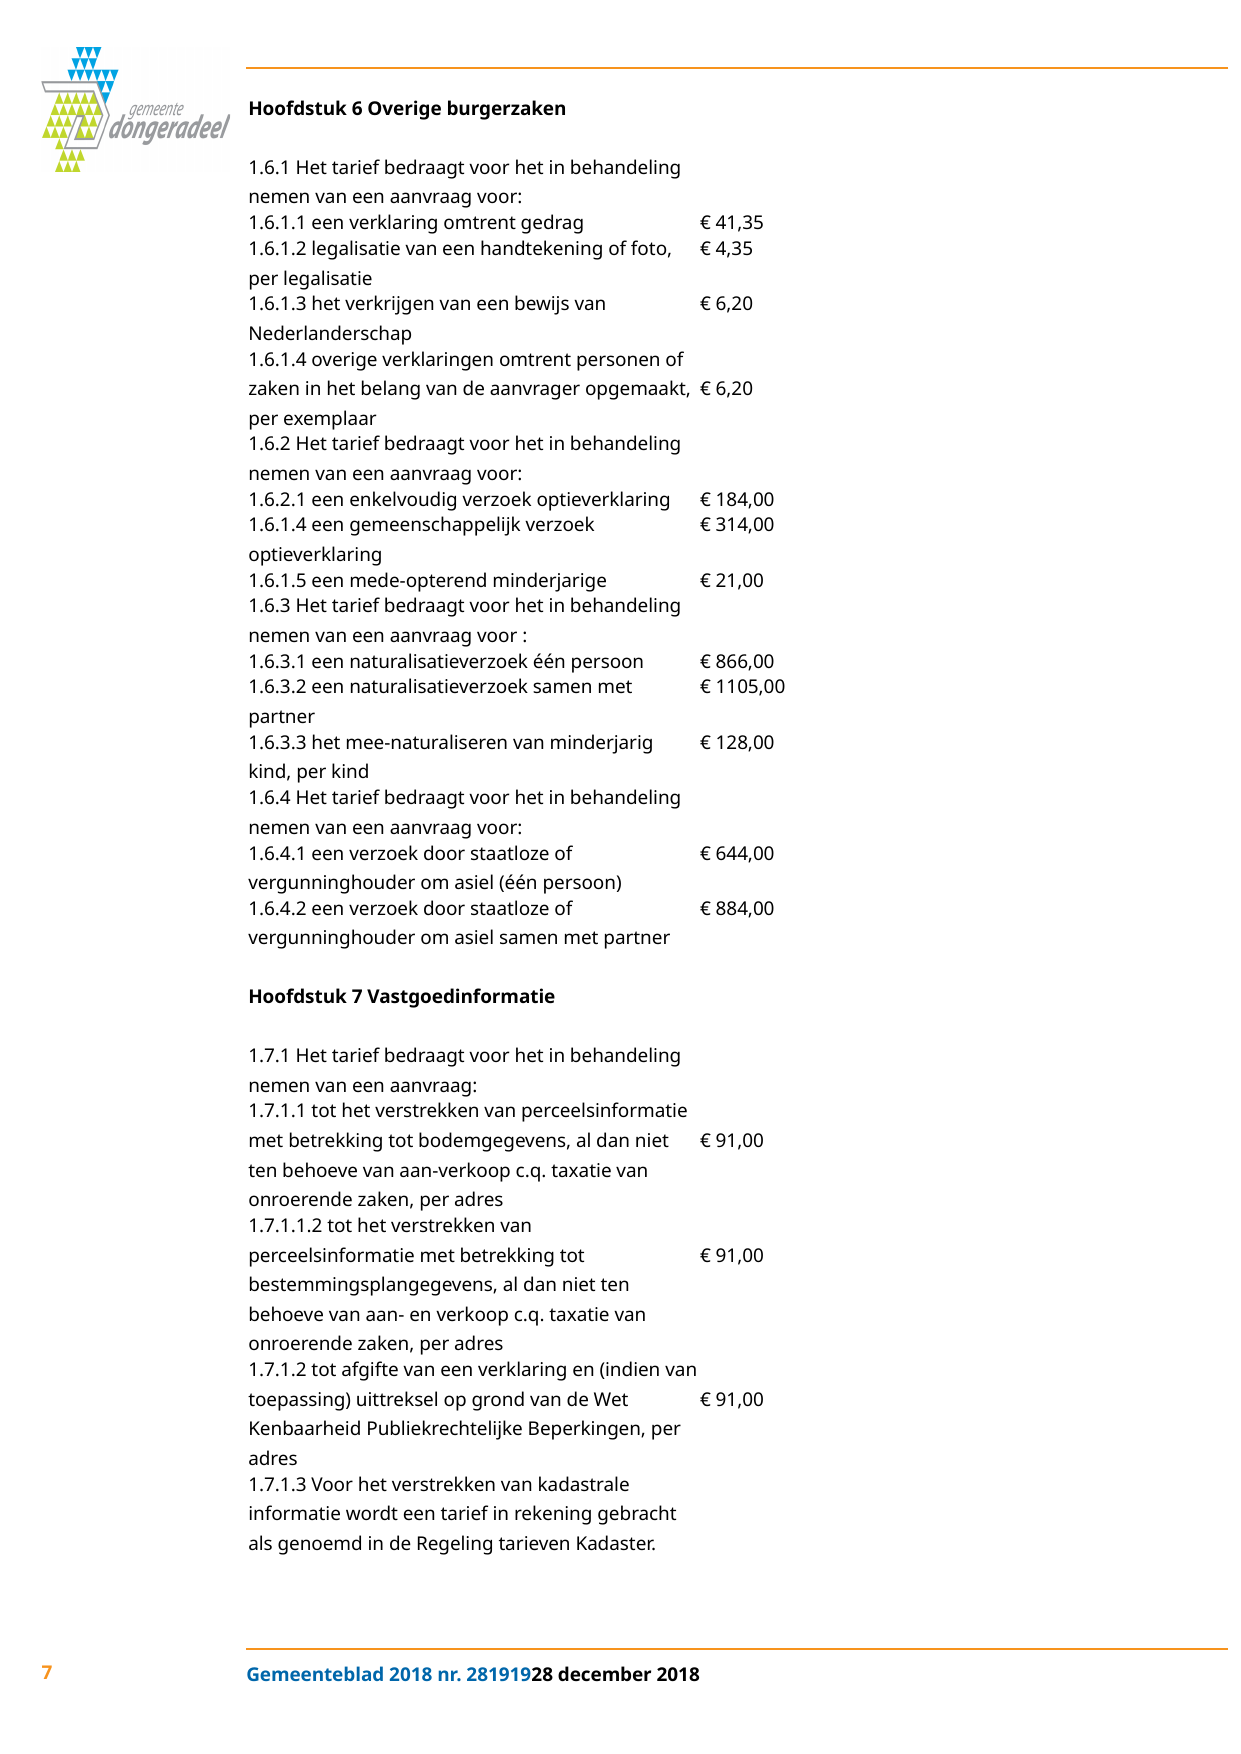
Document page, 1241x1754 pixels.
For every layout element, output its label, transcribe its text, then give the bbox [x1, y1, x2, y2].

table_cell [700, 431, 1152, 486]
table_cell 1.6.3 Het tarief bedraagt voor het in behandeling nemen van een aanvraag voor : [248, 593, 700, 648]
picture [41, 47, 231, 172]
table_cell 1.6.1.3 het verkrijgen van een bewijs van Nederlanderschap [248, 290, 700, 346]
table_cell € 884,00 [700, 895, 1152, 950]
table_cell [700, 784, 1152, 840]
table_header [700, 154, 1152, 209]
table_cell 1.6.3.2 een naturalisatieverzoek samen met partner [248, 674, 700, 729]
table_cell € 314,00 [700, 512, 1152, 567]
table_cell 1.6.1.2 legalisatie van een handtekening of foto, per legalisatie [248, 235, 700, 290]
table_header 1.6.1 Het tarief bedraagt voor het in behandeling nemen van een aanvraag voor: [248, 154, 700, 209]
table_cell 1.6.4.1 een verzoek door staatloze of vergunninghouder om asiel (één persoon) [248, 840, 700, 895]
table_cell 1.6.1.4 een gemeenschappelijk verzoek optieverklaring [248, 512, 700, 567]
table_cell 1.6.1.4 overige verklaringen omtrent personen of zaken in het belang van de aanvrager opgemaakt, per exemplaar [248, 346, 700, 431]
table_cell € 6,20 [700, 346, 1152, 431]
table_cell 1.6.1.1 een verklaring omtrent gedrag [248, 209, 700, 235]
table_cell 1.7.1.1 tot het verstrekken van perceelsinformatie met betrekking tot bodemgegevens, al dan niet ten behoeve van aan-verkoop c.q. taxatie van onroerende zaken, per adres [248, 1098, 700, 1212]
table_cell € 644,00 [700, 840, 1152, 895]
table_cell 1.6.4 Het tarief bedraagt voor het in behandeling nemen van een aanvraag voor: [248, 784, 700, 840]
table_cell 1.6.2 Het tarief bedraagt voor het in behandeling nemen van een aanvraag voor: [248, 431, 700, 486]
text Hoofdstuk 7 Vastgoedinformatie [248, 983, 1152, 1009]
table_cell € 6,20 [700, 290, 1152, 346]
table_cell [700, 1471, 1152, 1556]
table_cell € 41,35 [700, 209, 1152, 235]
table_cell 1.6.1.5 een mede-opterend minderjarige [248, 567, 700, 593]
table_cell 1.6.4.2 een verzoek door staatloze of vergunninghouder om asiel samen met partner [248, 895, 700, 950]
picture [107, 73, 113, 80]
table_cell € 866,00 [700, 648, 1152, 674]
table_cell € 1105,00 [700, 674, 1152, 729]
table_cell [700, 593, 1152, 648]
table_header [700, 1043, 1152, 1098]
table_cell 1.6.3.3 het mee-naturaliseren van minderjarig kind, per kind [248, 729, 700, 784]
table_cell € 184,00 [700, 486, 1152, 512]
text Hoofdstuk 6 Overige burgerzaken [248, 95, 1152, 121]
table_header 1.7.1 Het tarief bedraagt voor het in behandeling nemen van een aanvraag: [248, 1043, 700, 1098]
table_cell € 91,00 [700, 1098, 1152, 1212]
table_cell 1.7.1.2 tot afgifte van een verklaring en (indien van toepassing) uittreksel op grond van de Wet Kenbaarheid Publiekrechtelijke Beperkingen, per adres [248, 1356, 700, 1471]
table_cell 1.7.1.1.2 tot het verstrekken van perceelsinformatie met betrekking tot bestemmingsplangegevens, al dan niet ten behoeve van aan- en verkoop c.q. taxatie van onroerende zaken, per adres [248, 1212, 700, 1356]
table_cell € 91,00 [700, 1212, 1152, 1356]
table_cell 1.6.2.1 een enkelvoudig verzoek optieverklaring [248, 486, 700, 512]
table_cell € 21,00 [700, 567, 1152, 593]
table_cell 1.6.3.1 een naturalisatieverzoek één persoon [248, 648, 700, 674]
table_cell 1.7.1.3 Voor het verstrekken van kadastrale informatie wordt een tarief in rekening gebracht als genoemd in de Regeling tarieven Kadaster. [248, 1471, 700, 1556]
table_cell € 128,00 [700, 729, 1152, 784]
picture [99, 72, 104, 80]
table_cell € 4,35 [700, 235, 1152, 290]
table_cell € 91,00 [700, 1356, 1152, 1471]
